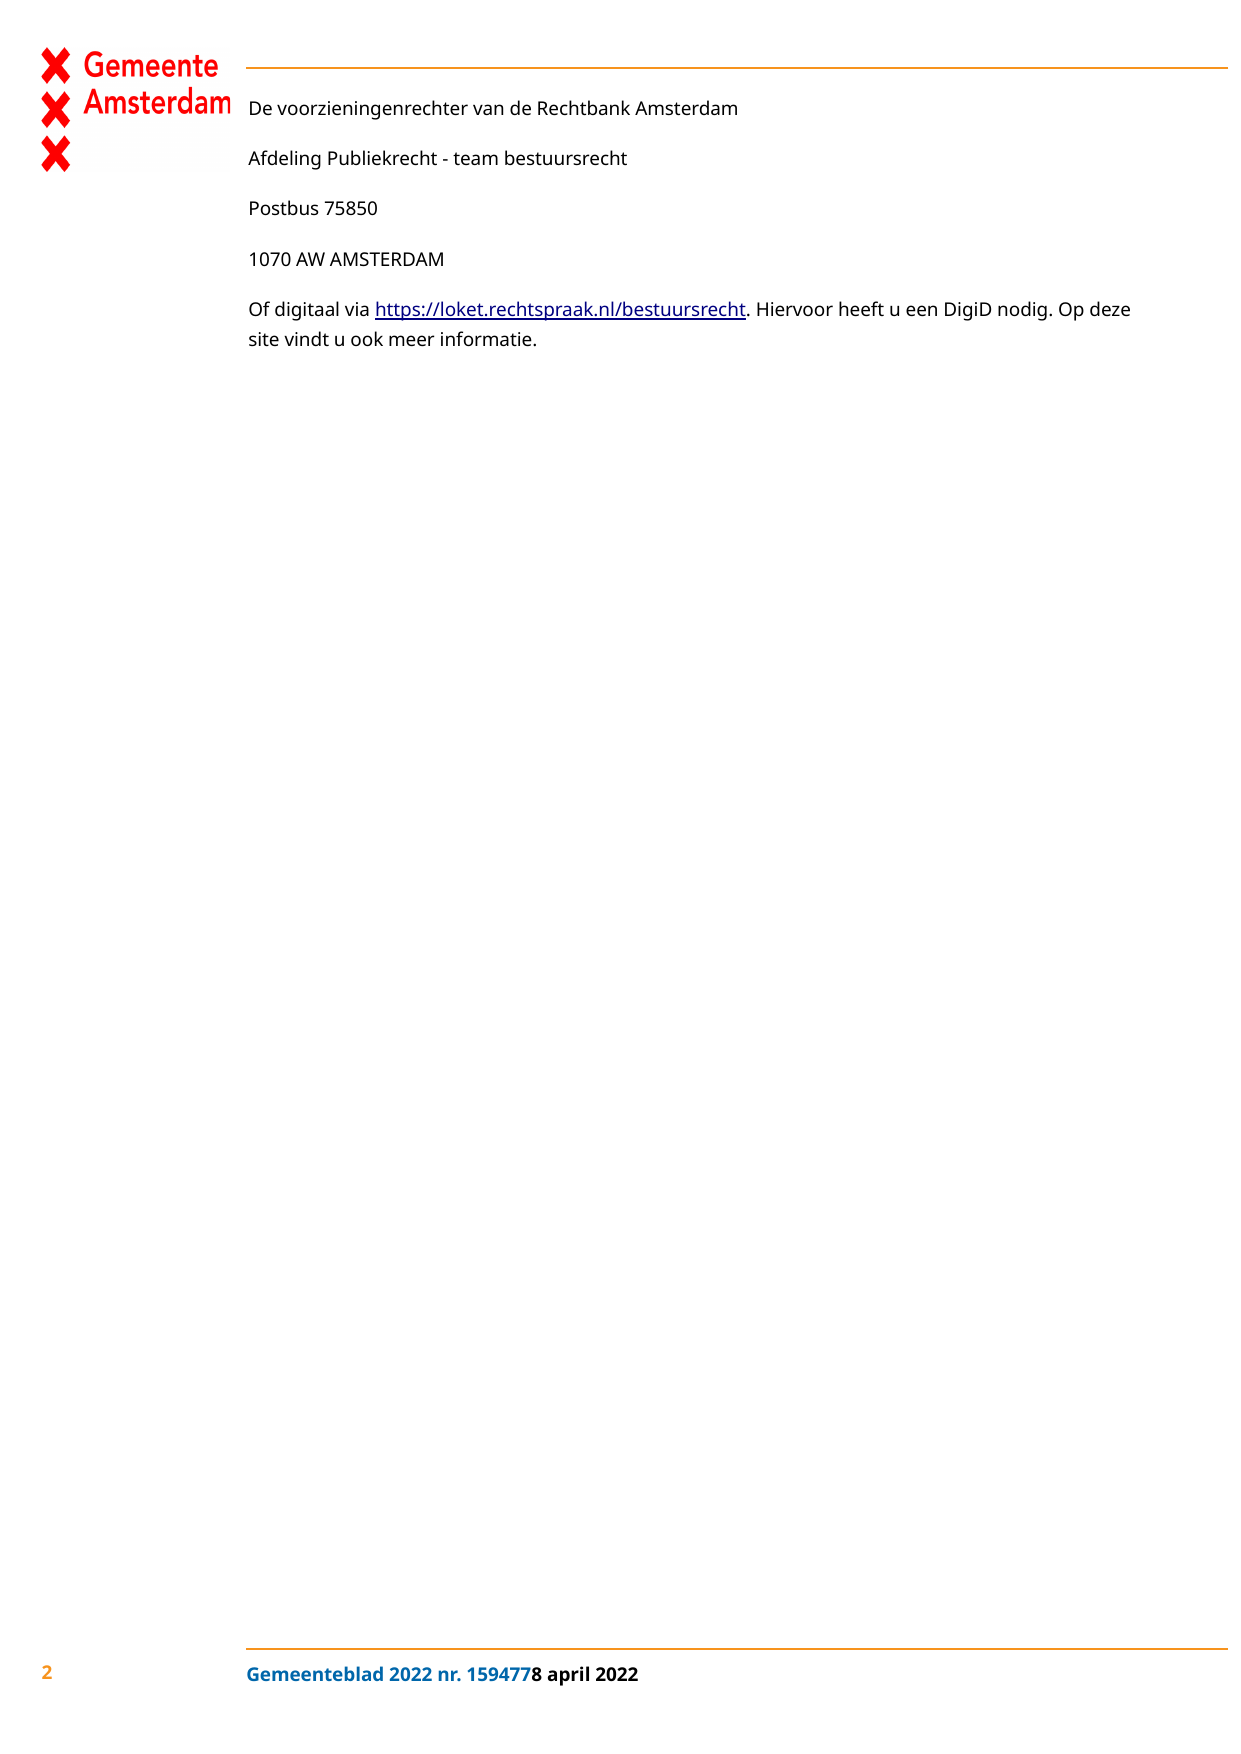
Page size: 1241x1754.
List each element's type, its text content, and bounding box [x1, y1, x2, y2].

text 1070 AW AMSTERDAM [248, 246, 1152, 272]
text Afdeling Publiekrecht - team bestuursrecht [248, 145, 1152, 171]
text De voorzieningenrechter van de Rechtbank Amsterdam [248, 95, 1152, 121]
picture [41, 47, 231, 172]
text Postbus 75850 [248, 196, 1152, 221]
text Of digitaal via https://loket.rechtspraak.nl/bestuursrecht. Hiervoor heeft u een DigiD nodig. Op deze site vindt u ook meer informatie. [248, 296, 1152, 352]
